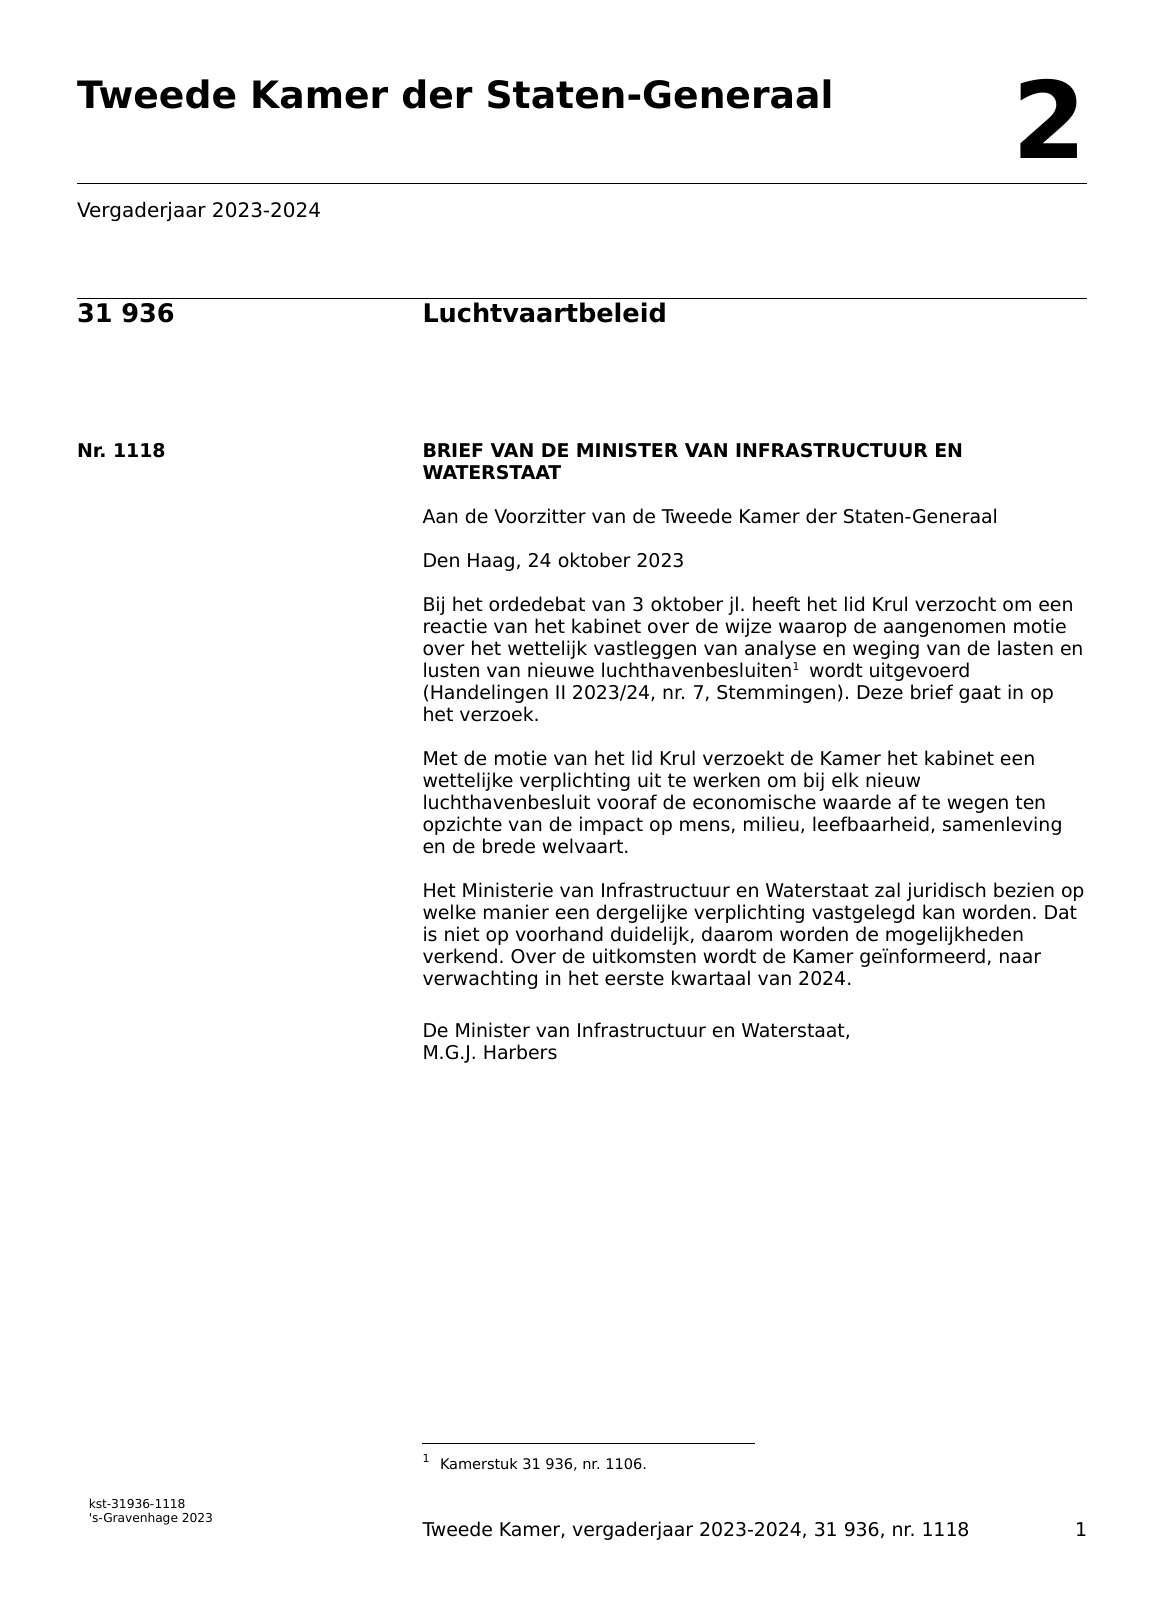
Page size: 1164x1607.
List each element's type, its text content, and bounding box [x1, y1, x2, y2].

text Bij het ordedebat van 3 oktober jl. heeft het lid Krul verzocht om een reactie van het kabinet over de wijze waarop de aangenomen motie over het wettelijk vastleggen van analyse en weging van de lasten en lusten van nieuwe luchthavenbesluiten wordt uitgevoerd (Handelingen II 2023/24, nr. 7, Stemmingen). Deze brief gaat in op het verzoek. [422, 594, 1087, 726]
table_header Tweede Kamer der Staten-Generaal [77, 59, 886, 183]
text Met de motie van het lid Krul verzoekt de Kamer het kabinet een wettelijke verplichting uit te werken om bij elk nieuw luchthavenbesluit vooraf de economische waarde af te wegen ten opzichte van de impact op mens, milieu, leefbaarheid, samenleving en de brede welvaart. [422, 748, 1087, 858]
subtitle 31 936 Luchtvaartbeleid [77, 299, 1087, 329]
text Het Ministerie van Infrastructuur en Waterstaat zal juridisch bezien op welke manier een dergelijke verplichting vastgelegd kan worden. Dat is niet op voorhand duidelijk, daarom worden de mogelijkheden verkend. Over de uitkomsten wordt de Kamer geïnformeerd, naar verwachting in het eerste kwartaal van 2024. [422, 880, 1087, 990]
text Den Haag, 24 oktober 2023 [422, 550, 1087, 572]
table_header 2 [886, 59, 1087, 183]
text Aan de Voorzitter van de Tweede Kamer der Staten-Generaal [422, 506, 1087, 528]
text De Minister van Infrastructuur en Waterstaat, M.G.J. Harbers [422, 1020, 1087, 1064]
subtitle Nr. 1118 BRIEF VAN DE MINISTER VAN INFRASTRUCTUUR EN WATERSTAAT [77, 440, 1087, 484]
table_cell Vergaderjaar 2023-2024 [77, 184, 1087, 298]
text Kamerstuk 31 936, nr. 1106. [422, 1452, 1087, 1474]
text kst-31936-1118 [88, 1497, 323, 1511]
text 's-Gravenhage 2023 [88, 1511, 323, 1525]
